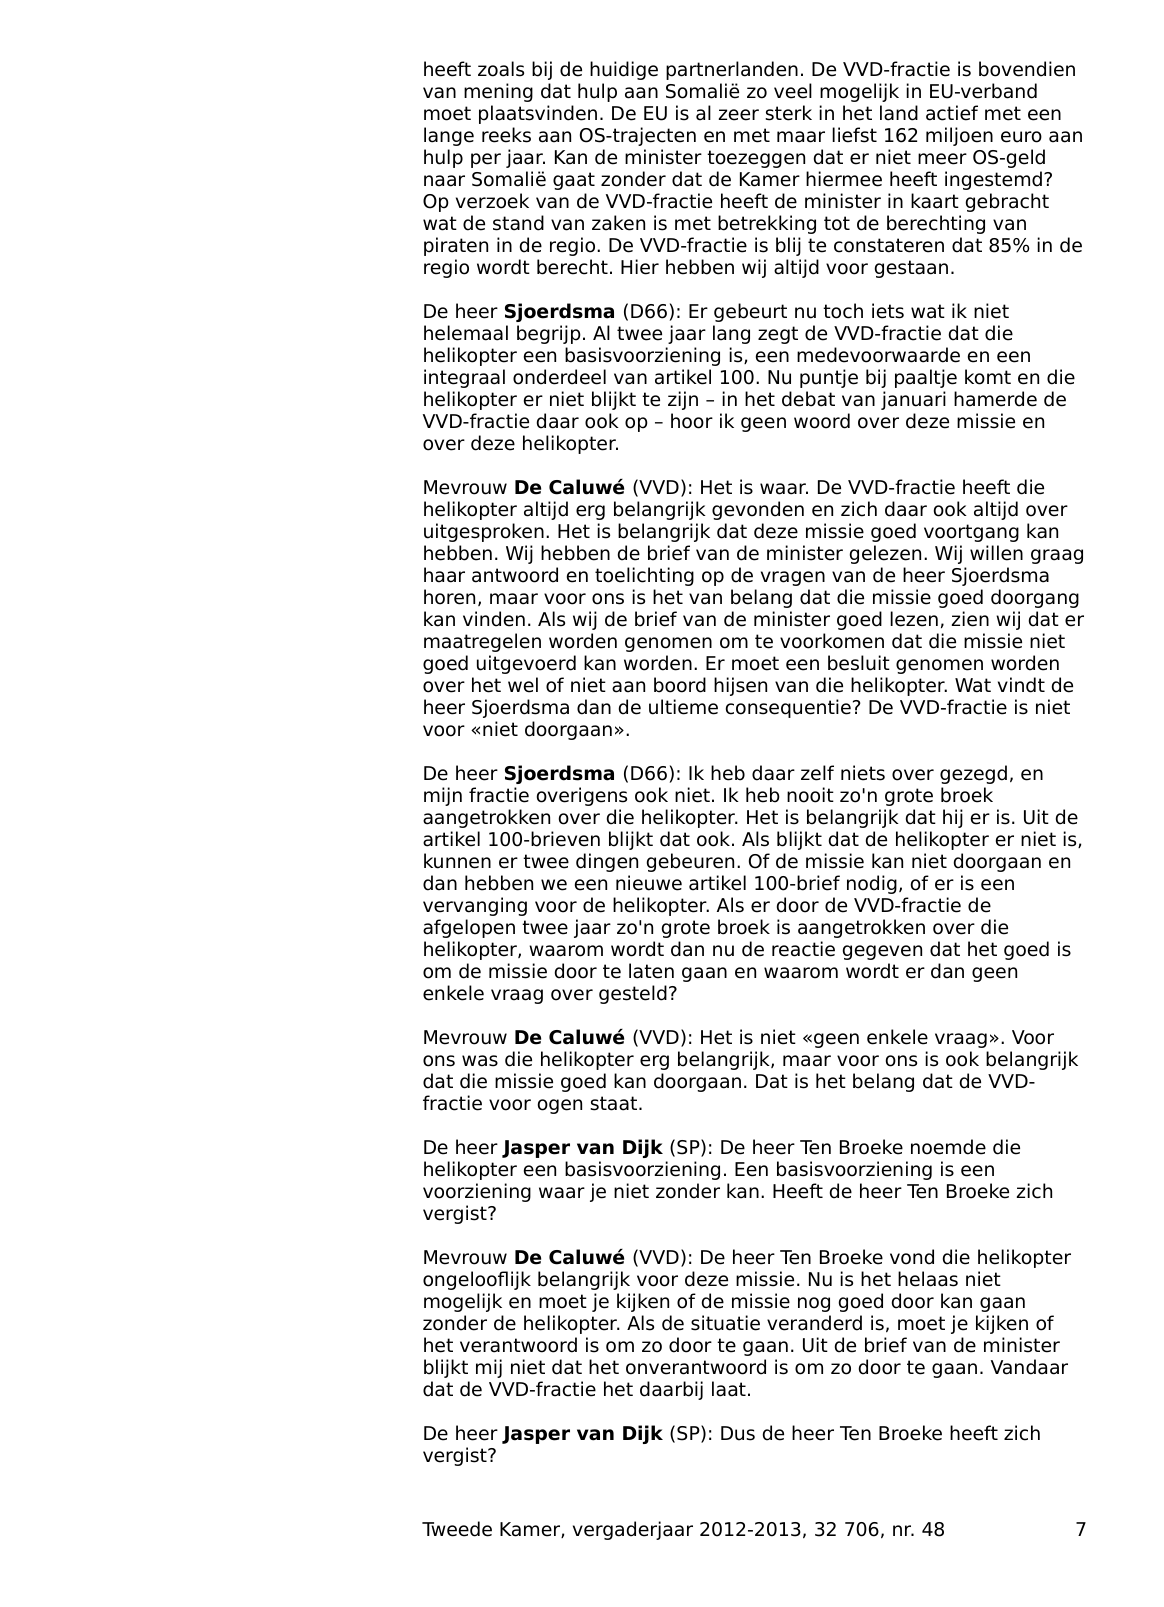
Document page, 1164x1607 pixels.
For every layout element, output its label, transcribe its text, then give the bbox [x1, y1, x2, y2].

text De heer Sjoerdsma (D66): Ik heb daar zelf niets over gezegd, en mijn fractie overigens ook niet. Ik heb nooit zo'n grote broek aangetrokken over die helikopter. Het is belangrijk dat hij er is. Uit de artikel 100-brieven blijkt dat ook. Als blijkt dat de helikopter er niet is, kunnen er twee dingen gebeuren. Of de missie kan niet doorgaan en dan hebben we een nieuwe artikel 100-brief nodig, of er is een vervanging voor de helikopter. Als er door de VVD-fractie de afgelopen twee jaar zo'n grote broek is aangetrokken over die helikopter, waarom wordt dan nu de reactie gegeven dat het goed is om de missie door te laten gaan en waarom wordt er dan geen enkele vraag over gesteld? [422, 763, 1087, 1005]
text De heer Jasper van Dijk (SP): De heer Ten Broeke noemde die helikopter een basisvoorziening. Een basisvoorziening is een voorziening waar je niet zonder kan. Heeft de heer Ten Broeke zich vergist? [422, 1137, 1087, 1225]
text heeft zoals bij de huidige partnerlanden. De VVD-fractie is bovendien van mening dat hulp aan Somalië zo veel mogelijk in EU-verband moet plaatsvinden. De EU is al zeer sterk in het land actief met een lange reeks aan OS-trajecten en met maar liefst 162 miljoen euro aan hulp per jaar. Kan de minister toezeggen dat er niet meer OS-geld naar Somalië gaat zonder dat de Kamer hiermee heeft ingestemd? [422, 59, 1087, 191]
text De heer Sjoerdsma (D66): Er gebeurt nu toch iets wat ik niet helemaal begrijp. Al twee jaar lang zegt de VVD-fractie dat die helikopter een basisvoorziening is, een medevoorwaarde en een integraal onderdeel van artikel 100. Nu puntje bij paaltje komt en die helikopter er niet blijkt te zijn – in het debat van januari hamerde de VVD-fractie daar ook op – hoor ik geen woord over deze missie en over deze helikopter. [422, 301, 1087, 455]
text De heer Jasper van Dijk (SP): Dus de heer Ten Broeke heeft zich vergist? [422, 1423, 1087, 1467]
text Mevrouw De Caluwé (VVD): De heer Ten Broeke vond die helikopter ongelooflijk belangrijk voor deze missie. Nu is het helaas niet mogelijk en moet je kijken of de missie nog goed door kan gaan zonder de helikopter. Als de situatie veranderd is, moet je kijken of het verantwoord is om zo door te gaan. Uit de brief van de minister blijkt mij niet dat het onverantwoord is om zo door te gaan. Vandaar dat de VVD-fractie het daarbij laat. [422, 1247, 1087, 1401]
text Op verzoek van de VVD-fractie heeft de minister in kaart gebracht wat de stand van zaken is met betrekking tot de berechting van piraten in de regio. De VVD-fractie is blij te constateren dat 85% in de regio wordt berecht. Hier hebben wij altijd voor gestaan. [422, 191, 1087, 279]
text Mevrouw De Caluwé (VVD): Het is waar. De VVD-fractie heeft die helikopter altijd erg belangrijk gevonden en zich daar ook altijd over uitgesproken. Het is belangrijk dat deze missie goed voortgang kan hebben. Wij hebben de brief van de minister gelezen. Wij willen graag haar antwoord en toelichting op de vragen van de heer Sjoerdsma horen, maar voor ons is het van belang dat die missie goed doorgang kan vinden. Als wij de brief van de minister goed lezen, zien wij dat er maatregelen worden genomen om te voorkomen dat die missie niet goed uitgevoerd kan worden. Er moet een besluit genomen worden over het wel of niet aan boord hijsen van die helikopter. Wat vindt de heer Sjoerdsma dan de ultieme consequentie? De VVD-fractie is niet voor «niet doorgaan». [422, 477, 1087, 741]
text Mevrouw De Caluwé (VVD): Het is niet «geen enkele vraag». Voor ons was die helikopter erg belangrijk, maar voor ons is ook belangrijk dat die missie goed kan doorgaan. Dat is het belang dat de VVD-fractie voor ogen staat. [422, 1027, 1087, 1115]
